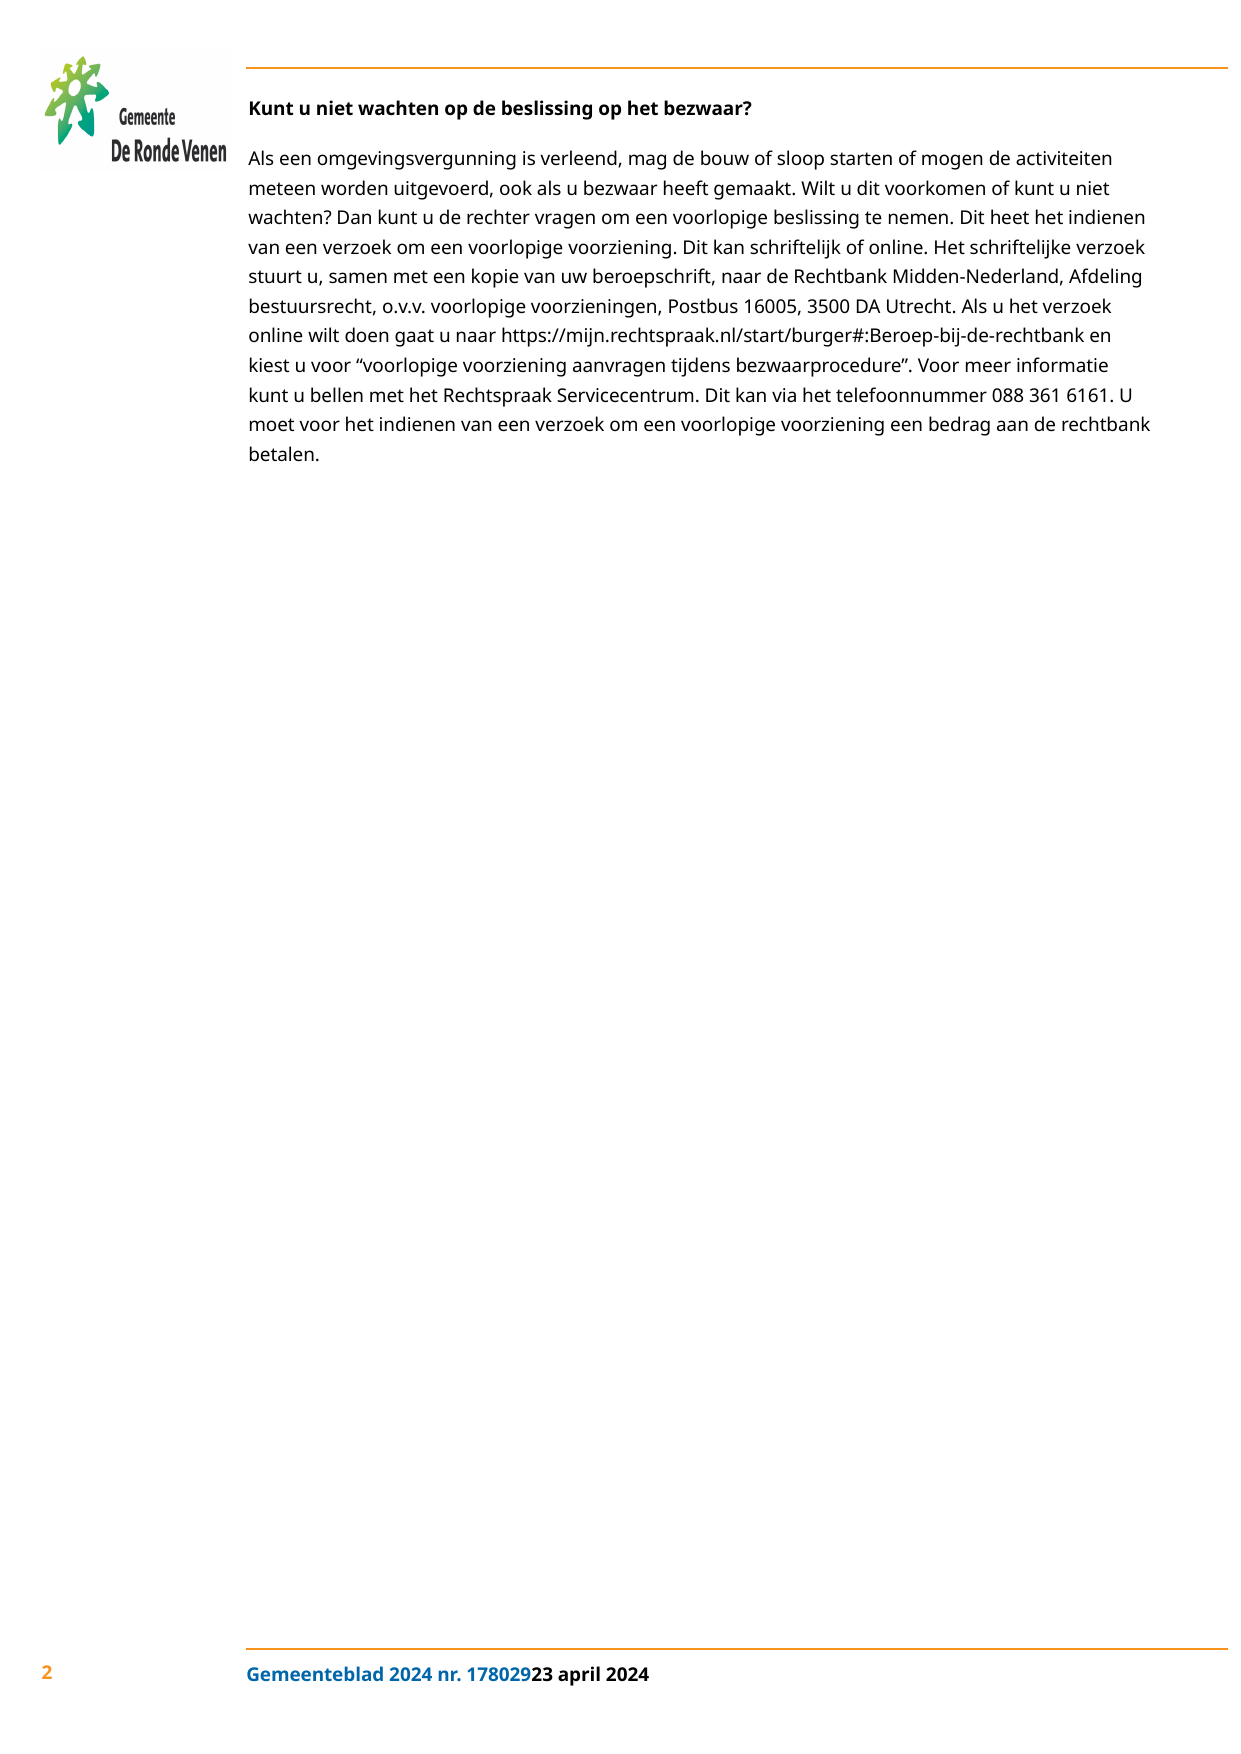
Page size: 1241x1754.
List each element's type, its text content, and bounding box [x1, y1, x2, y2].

picture [41, 47, 231, 172]
text Kunt u niet wachten op de beslissing op het bezwaar? [248, 95, 1152, 121]
text Als een omgevingsvergunning is verleend, mag de bouw of sloop starten of mogen de activiteiten meteen worden uitgevoerd, ook als u bezwaar heeft gemaakt. Wilt u dit voorkomen of kunt u niet wachten? Dan kunt u de rechter vragen om een voorlopige beslissing te nemen. Dit heet het indienen van een verzoek om een voorlopige voorziening. Dit kan schriftelijk of online. Het schriftelijke verzoek stuurt u, samen met een kopie van uw beroepschrift, naar de Rechtbank Midden-Nederland, Afdeling bestuursrecht, o.v.v. voorlopige voorzieningen, Postbus 16005, 3500 DA Utrecht. Als u het verzoek online wilt doen gaat u naar https://mijn.rechtspraak.nl/start/burger#:Beroep-bij-de-rechtbank en kiest u voor “voorlopige voorziening aanvragen tijdens bezwaarprocedure”. Voor meer informatie kunt u bellen met het Rechtspraak Servicecentrum. Dit kan via het telefoonnummer 088 361 6161. U moet voor het indienen van een verzoek om een voorlopige voorziening een bedrag aan de rechtbank betalen. [248, 145, 1152, 467]
